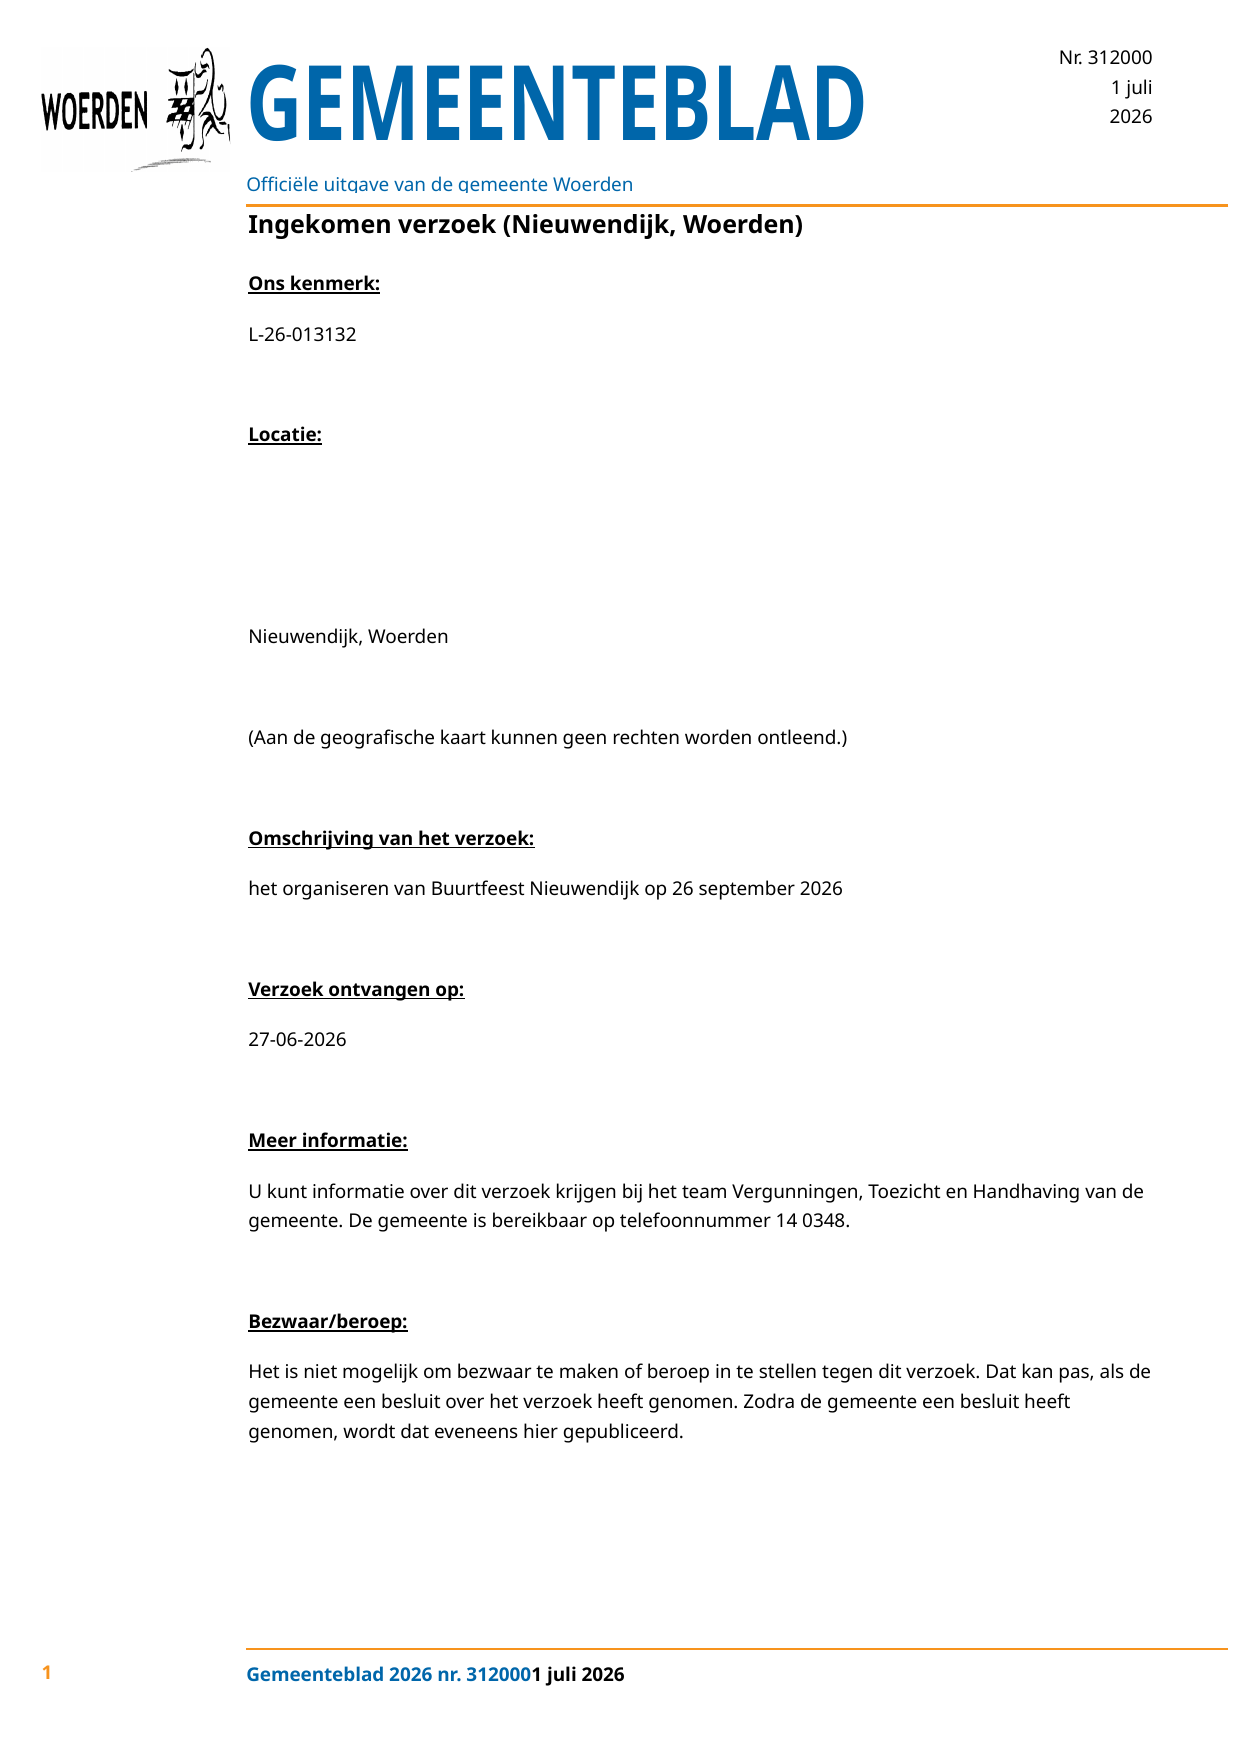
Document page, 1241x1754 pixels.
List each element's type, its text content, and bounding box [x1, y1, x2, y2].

text Ons kenmerk: [248, 270, 1152, 296]
text Bezwaar/beroep: [248, 1308, 1152, 1334]
text Het is niet mogelijk om bezwaar te maken of beroep in te stellen tegen dit verzoek. Dat kan pas, als de gemeente een besluit over het verzoek heeft genomen. Zodra de gemeente een besluit heeft genomen, wordt dat eveneens hier gepubliceerd. [248, 1359, 1152, 1443]
picture [41, 47, 231, 172]
text 27-06-2026 [248, 1027, 1152, 1052]
text Meer informatie: [248, 1127, 1152, 1153]
text het organiseren van Buurtfeest Nieuwendijk op 26 september 2026 [248, 875, 1152, 901]
text Locatie: [248, 422, 1152, 447]
text L-26-013132 [248, 321, 1152, 346]
text Omschrijving van het verzoek: [248, 825, 1152, 851]
text Nieuwendijk, Woerden [248, 623, 1152, 649]
text (Aan de geografische kaart kunnen geen rechten worden ontleend.) [248, 724, 1152, 750]
text Verzoek ontvangen op: [248, 976, 1152, 1002]
text U kunt informatie over dit verzoek krijgen bij het team Vergunningen, Toezicht en Handhaving van de gemeente. De gemeente is bereikbaar op telefoonnummer 14 0348. [248, 1178, 1152, 1233]
text Ingekomen verzoek (Nieuwendijk, Woerden) [248, 207, 1152, 241]
